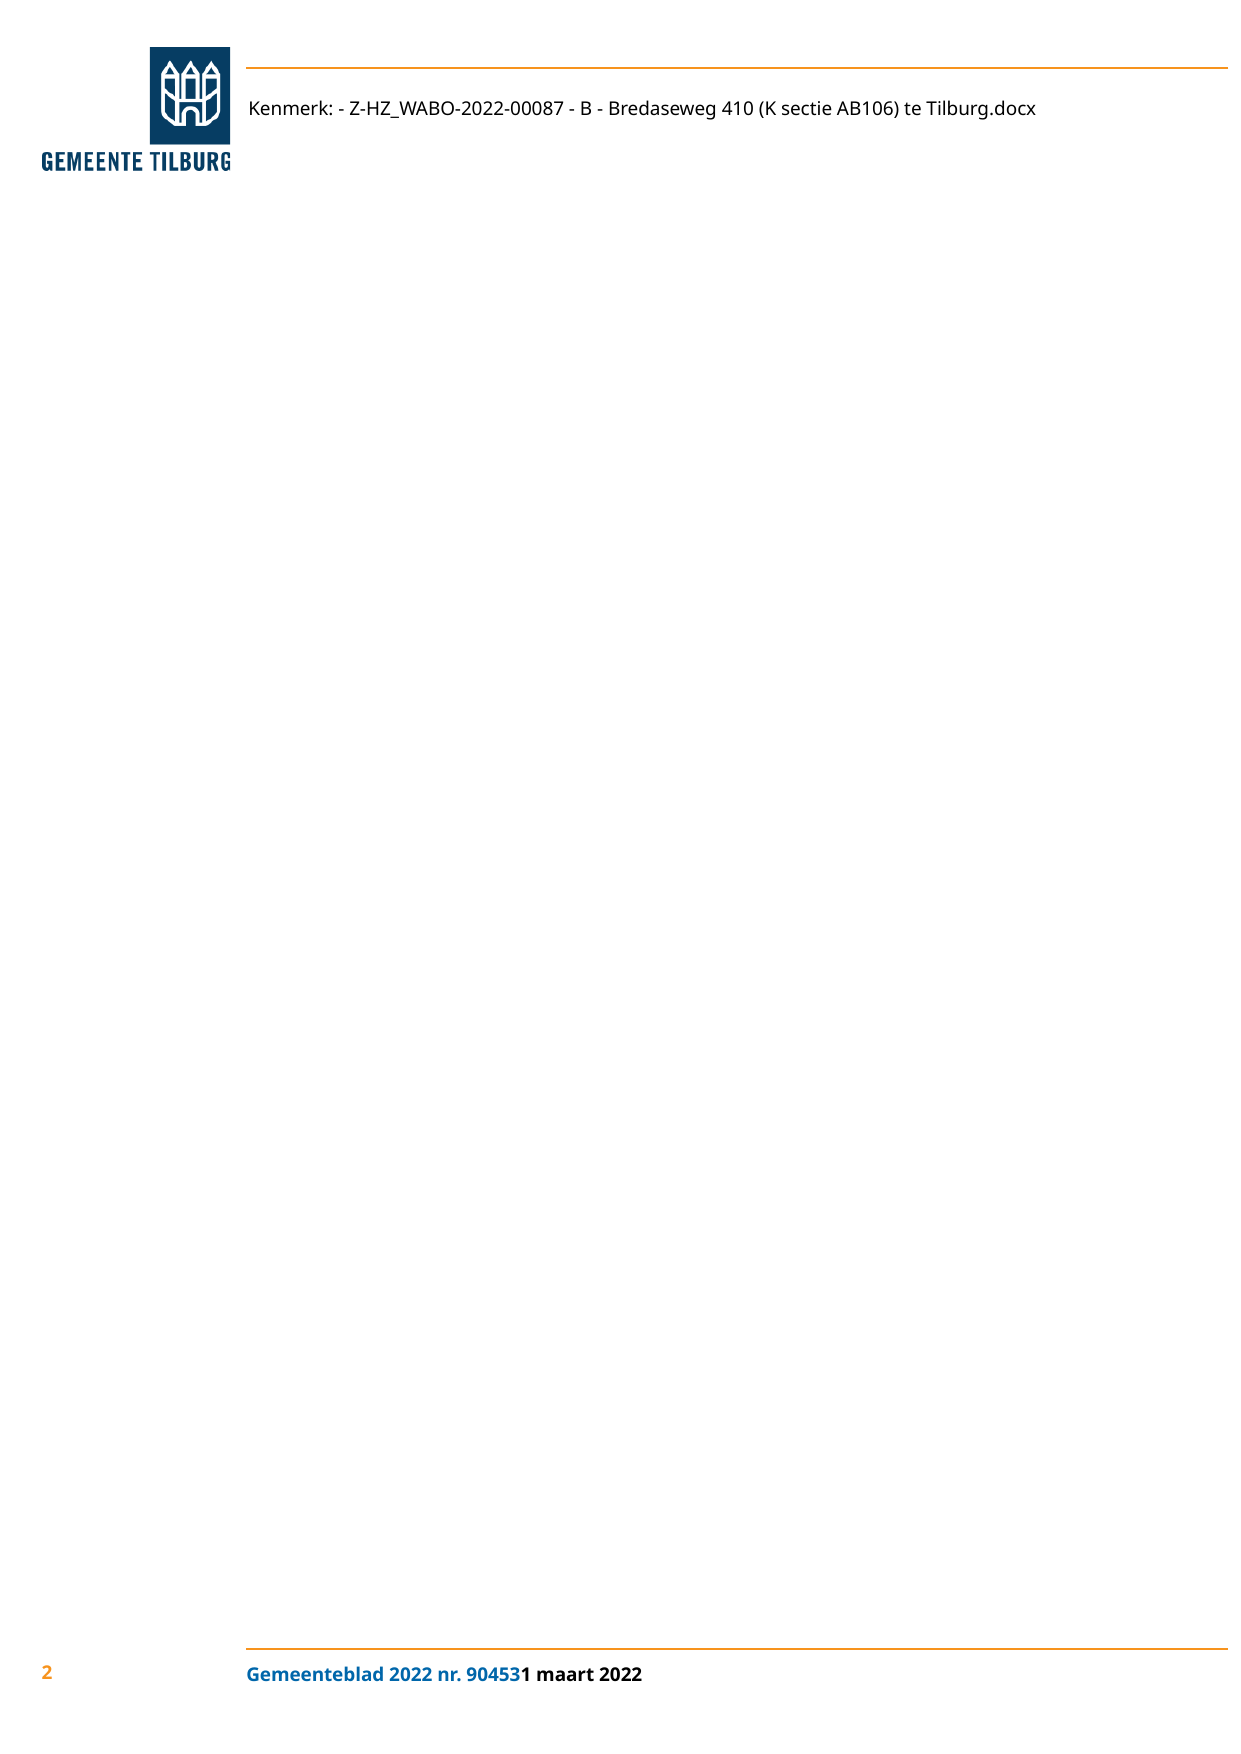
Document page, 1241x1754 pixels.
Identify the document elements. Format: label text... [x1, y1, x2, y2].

picture [41, 47, 231, 172]
text Kenmerk: - Z-HZ_WABO-2022-00087 - B - Bredaseweg 410 (K sectie AB106) te Tilburg.docx [248, 95, 1152, 121]
